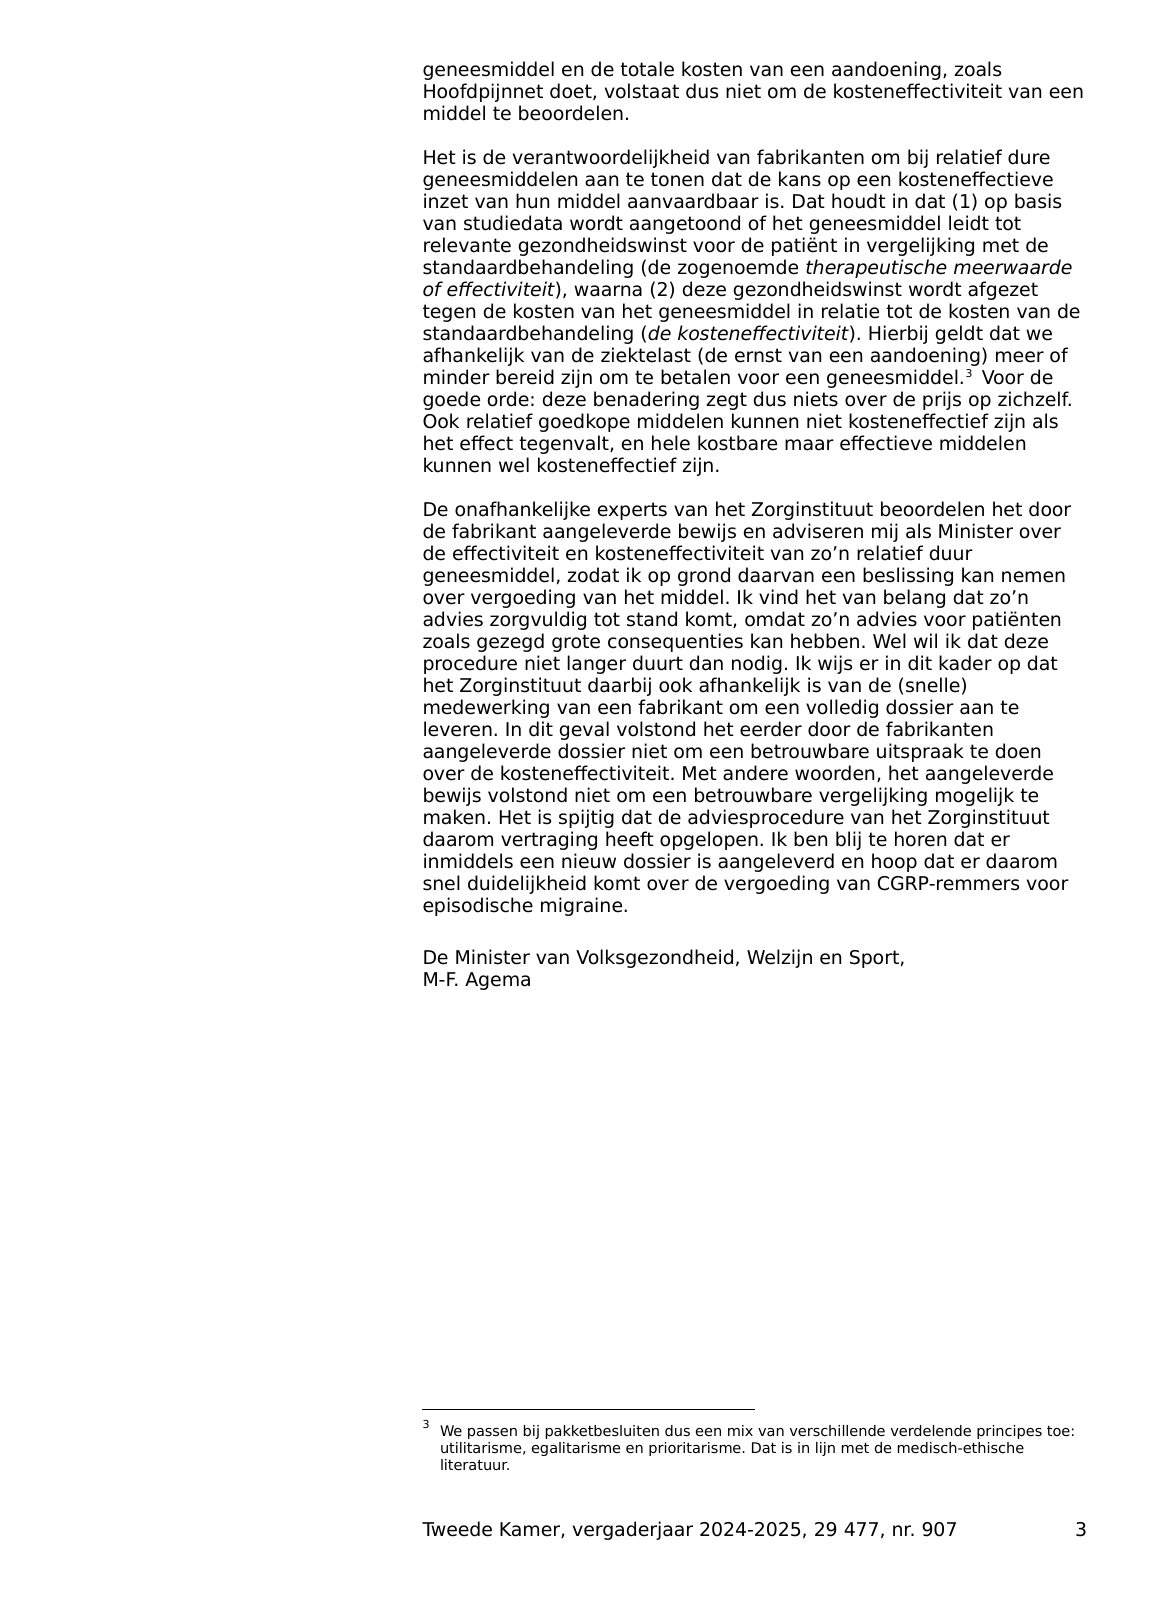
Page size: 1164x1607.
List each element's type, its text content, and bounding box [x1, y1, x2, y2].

text We passen bij pakketbesluiten dus een mix van verschillende verdelende principes toe: utilitarisme, egalitarisme en prioritarisme. Dat is in lijn met de medisch-ethische literatuur. [422, 1418, 1087, 1474]
text Het is de verantwoordelijkheid van fabrikanten om bij relatief dure geneesmiddelen aan te tonen dat de kans op een kosteneffectieve inzet van hun middel aanvaardbaar is. Dat houdt in dat (1) op basis van studiedata wordt aangetoond of het geneesmiddel leidt tot relevante gezondheidswinst voor de patiënt in vergelijking met de standaardbehandeling (de zogenoemde therapeutische meerwaarde of effectiviteit), waarna (2) deze gezondheidswinst wordt afgezet tegen de kosten van het geneesmiddel in relatie tot de kosten van de standaardbehandeling (de kosteneffectiviteit). Hierbij geldt dat we afhankelijk van de ziektelast (de ernst van een aandoening) meer of minder bereid zijn om te betalen voor een geneesmiddel. Voor de goede orde: deze benadering zegt dus niets over de prijs op zichzelf. Ook relatief goedkope middelen kunnen niet kosteneffectief zijn als het effect tegenvalt, en hele kostbare maar effectieve middelen kunnen wel kosteneffectief zijn. [422, 147, 1087, 477]
text De onafhankelijke experts van het Zorginstituut beoordelen het door de fabrikant aangeleverde bewijs en adviseren mij als Minister over de effectiviteit en kosteneffectiviteit van zo’n relatief duur geneesmiddel, zodat ik op grond daarvan een beslissing kan nemen over vergoeding van het middel. Ik vind het van belang dat zo’n advies zorgvuldig tot stand komt, omdat zo’n advies voor patiënten zoals gezegd grote consequenties kan hebben. Wel wil ik dat deze procedure niet langer duurt dan nodig. Ik wijs er in dit kader op dat het Zorginstituut daarbij ook afhankelijk is van de (snelle) medewerking van een fabrikant om een volledig dossier aan te leveren. In dit geval volstond het eerder door de fabrikanten aangeleverde dossier niet om een betrouwbare uitspraak te doen over de kosteneffectiviteit. Met andere woorden, het aangeleverde bewijs volstond niet om een betrouwbare vergelijking mogelijk te maken. Het is spijtig dat de adviesprocedure van het Zorginstituut daarom vertraging heeft opgelopen. Ik ben blij te horen dat er inmiddels een nieuw dossier is aangeleverd en hoop dat er daarom snel duidelijkheid komt over de vergoeding van CGRP-remmers voor episodische migraine. [422, 499, 1087, 917]
text geneesmiddel en de totale kosten van een aandoening, zoals Hoofdpijnnet doet, volstaat dus niet om de kosteneffectiviteit van een middel te beoordelen. [422, 59, 1087, 125]
text De Minister van Volksgezondheid, Welzijn en Sport, M-F. Agema [422, 947, 1087, 991]
